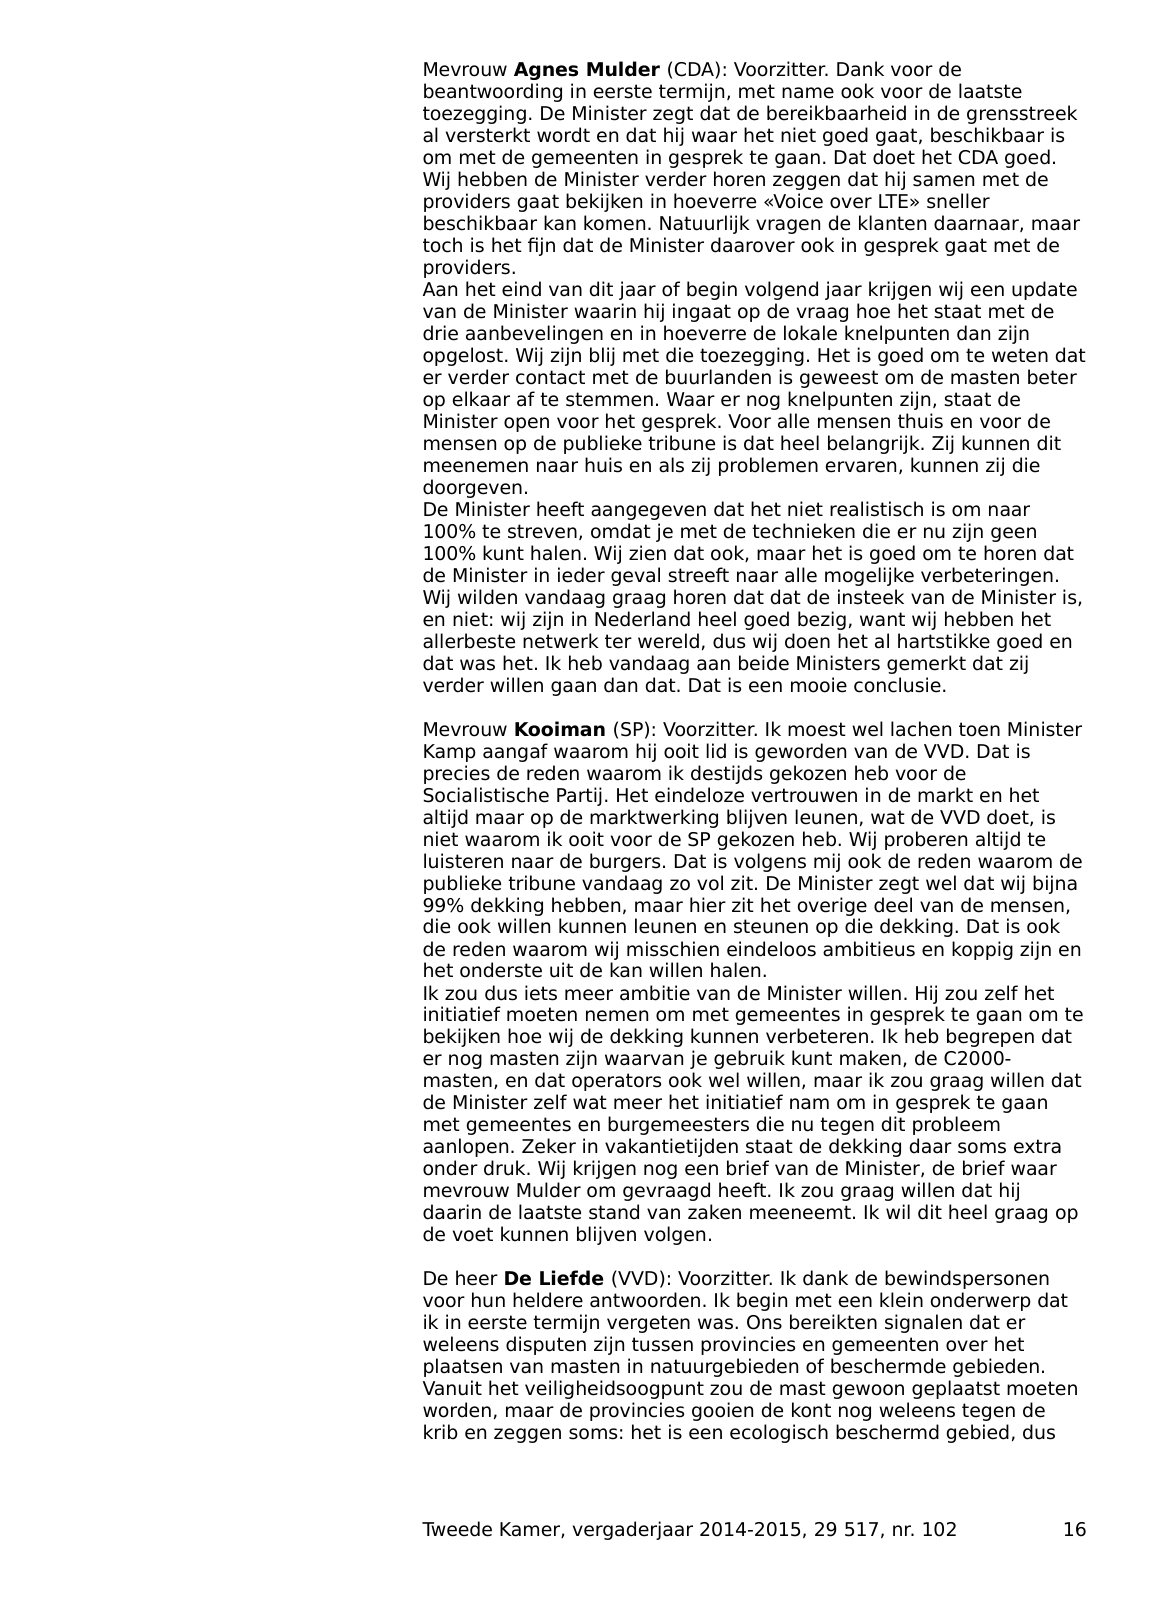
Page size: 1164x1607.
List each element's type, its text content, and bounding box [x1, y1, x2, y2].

text Wij hebben de Minister verder horen zeggen dat hij samen met de providers gaat bekijken in hoeverre «Voice over LTE» sneller beschikbaar kan komen. Natuurlijk vragen de klanten daarnaar, maar toch is het fijn dat de Minister daarover ook in gesprek gaat met de providers. [422, 169, 1087, 279]
text De heer De Liefde (VVD): Voorzitter. Ik dank de bewindspersonen voor hun heldere antwoorden. Ik begin met een klein onderwerp dat ik in eerste termijn vergeten was. Ons bereikten signalen dat er weleens disputen zijn tussen provincies en gemeenten over het plaatsen van masten in natuurgebieden of beschermde gebieden. Vanuit het veiligheidsoogpunt zou de mast gewoon geplaatst moeten worden, maar de provincies gooien de kont nog weleens tegen de krib en zeggen soms: het is een ecologisch beschermd gebied, dus [422, 1268, 1087, 1444]
text Mevrouw Kooiman (SP): Voorzitter. Ik moest wel lachen toen Minister Kamp aangaf waarom hij ooit lid is geworden van de VVD. Dat is precies de reden waarom ik destijds gekozen heb voor de Socialistische Partij. Het eindeloze vertrouwen in de markt en het altijd maar op de marktwerking blijven leunen, wat de VVD doet, is niet waarom ik ooit voor de SP gekozen heb. Wij proberen altijd te luisteren naar de burgers. Dat is volgens mij ook de reden waarom de publieke tribune vandaag zo vol zit. De Minister zegt wel dat wij bijna 99% dekking hebben, maar hier zit het overige deel van de mensen, die ook willen kunnen leunen en steunen op die dekking. Dat is ook de reden waarom wij misschien eindeloos ambitieus en koppig zijn en het onderste uit de kan willen halen. [422, 719, 1087, 982]
text Ik zou dus iets meer ambitie van de Minister willen. Hij zou zelf het initiatief moeten nemen om met gemeentes in gesprek te gaan om te bekijken hoe wij de dekking kunnen verbeteren. Ik heb begrepen dat er nog masten zijn waarvan je gebruik kunt maken, de C2000-masten, en dat operators ook wel willen, maar ik zou graag willen dat de Minister zelf wat meer het initiatief nam om in gesprek te gaan met gemeentes en burgemeesters die nu tegen dit probleem aanlopen. Zeker in vakantietijden staat de dekking daar soms extra onder druk. Wij krijgen nog een brief van de Minister, de brief waar mevrouw Mulder om gevraagd heeft. Ik zou graag willen dat hij daarin de laatste stand van zaken meeneemt. Ik wil dit heel graag op de voet kunnen blijven volgen. [422, 982, 1087, 1246]
text Aan het eind van dit jaar of begin volgend jaar krijgen wij een update van de Minister waarin hij ingaat op de vraag hoe het staat met de drie aanbevelingen en in hoeverre de lokale knelpunten dan zijn opgelost. Wij zijn blij met die toezegging. Het is goed om te weten dat er verder contact met de buurlanden is geweest om de masten beter op elkaar af te stemmen. Waar er nog knelpunten zijn, staat de Minister open voor het gesprek. Voor alle mensen thuis en voor de mensen op de publieke tribune is dat heel belangrijk. Zij kunnen dit meenemen naar huis en als zij problemen ervaren, kunnen zij die doorgeven. [422, 279, 1087, 499]
text De Minister heeft aangegeven dat het niet realistisch is om naar 100% te streven, omdat je met de technieken die er nu zijn geen 100% kunt halen. Wij zien dat ook, maar het is goed om te horen dat de Minister in ieder geval streeft naar alle mogelijke verbeteringen. Wij wilden vandaag graag horen dat dat de insteek van de Minister is, en niet: wij zijn in Nederland heel goed bezig, want wij hebben het allerbeste netwerk ter wereld, dus wij doen het al hartstikke goed en dat was het. Ik heb vandaag aan beide Ministers gemerkt dat zij verder willen gaan dan dat. Dat is een mooie conclusie. [422, 499, 1087, 696]
text Mevrouw Agnes Mulder (CDA): Voorzitter. Dank voor de beantwoording in eerste termijn, met name ook voor de laatste toezegging. De Minister zegt dat de bereikbaarheid in de grensstreek al versterkt wordt en dat hij waar het niet goed gaat, beschikbaar is om met de gemeenten in gesprek te gaan. Dat doet het CDA goed. [422, 59, 1087, 169]
